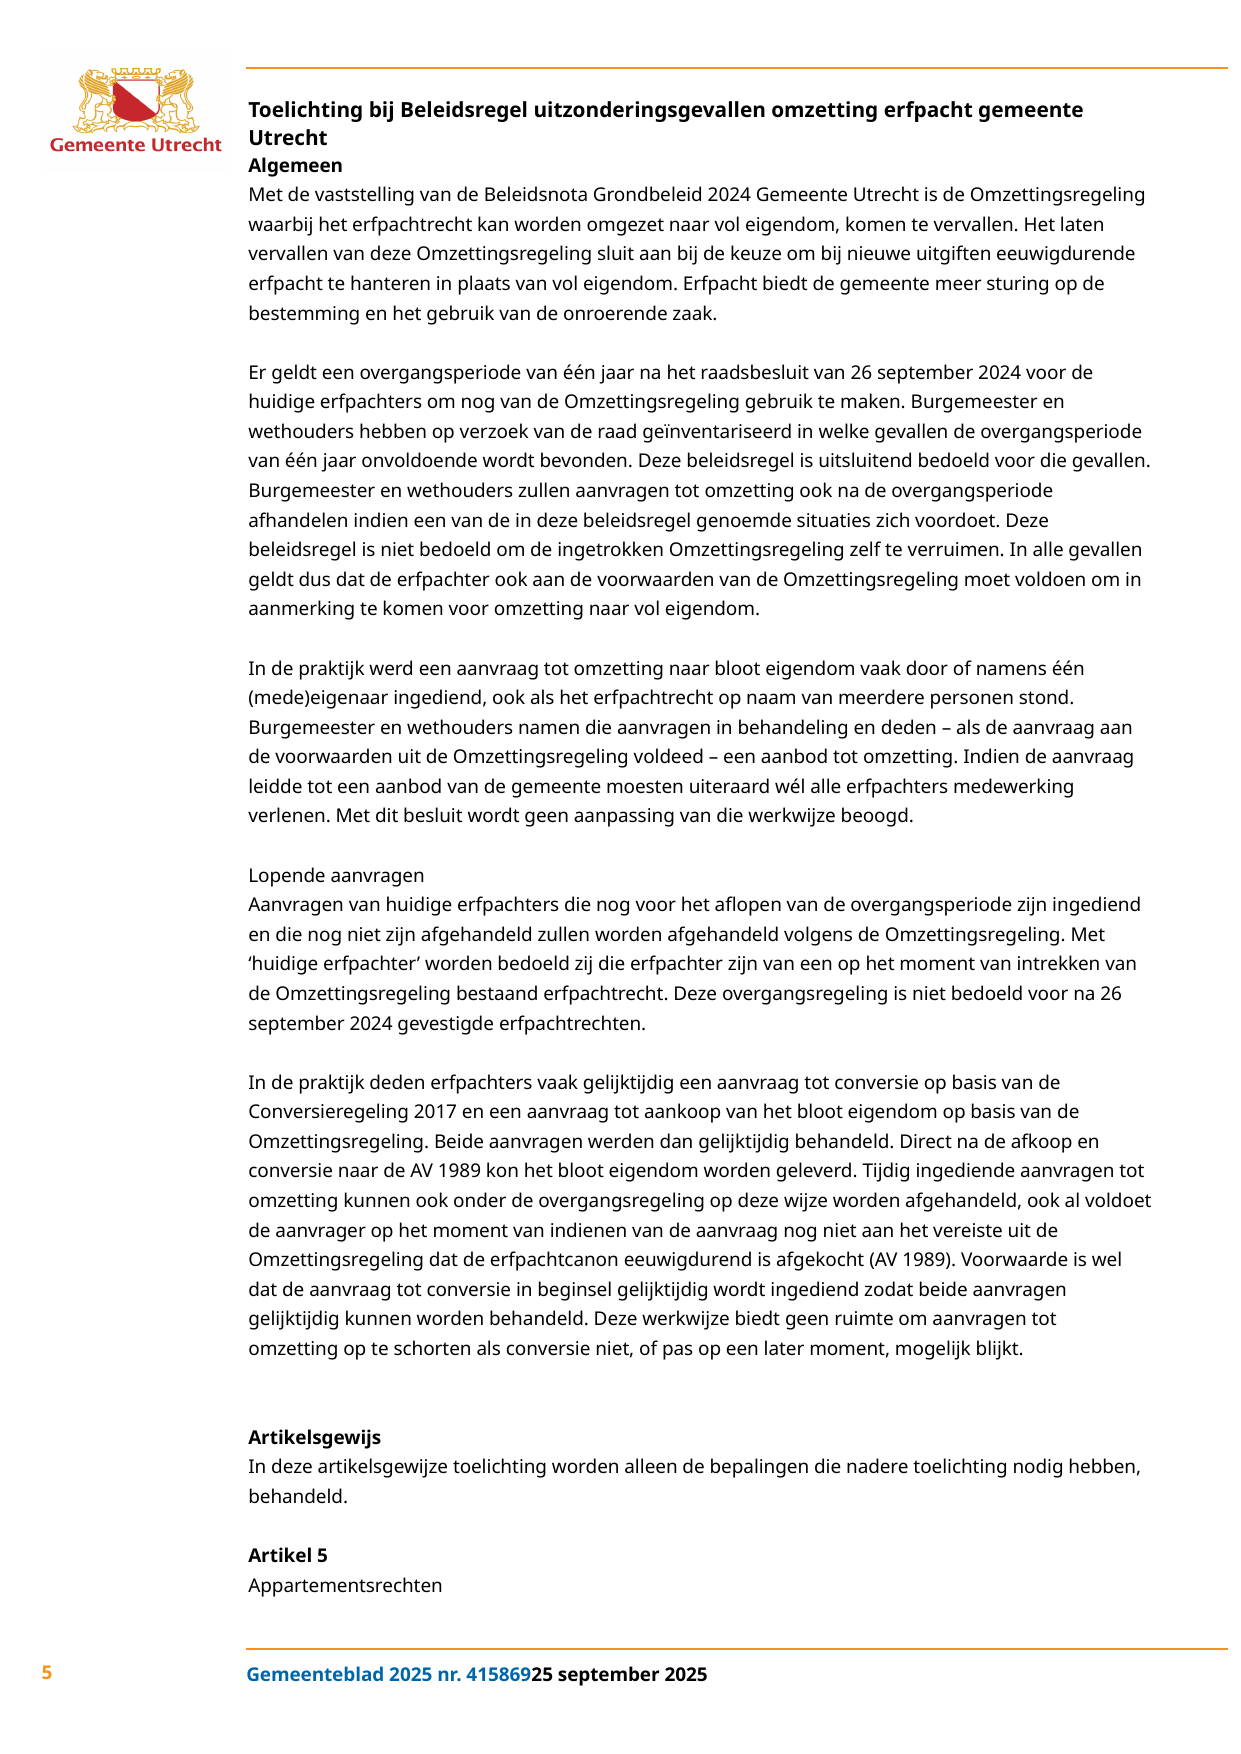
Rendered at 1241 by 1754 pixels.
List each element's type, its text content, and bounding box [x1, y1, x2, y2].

text Algemeen [248, 152, 1152, 177]
text Artikelsgewijs [248, 1424, 1152, 1449]
text In de praktijk werd een aanvraag tot omzetting naar bloot eigendom vaak door of namens één (mede)eigenaar ingediend, ook als het erfpachtrecht op naam van meerdere personen stond. Burgemeester en wethouders namen die aanvragen in behandeling en deden – als de aanvraag aan de voorwaarden uit de Omzettingsregeling voldeed – een aanbod tot omzetting. Indien de aanvraag leidde tot een aanbod van de gemeente moesten uiteraard wél alle erfpachters medewerking verlenen. Met dit besluit wordt geen aanpassing van die werkwijze beoogd. [248, 655, 1152, 828]
text Artikel 5 [248, 1542, 1152, 1568]
text Aanvragen van huidige erfpachters die nog voor het aflopen van de overgangsperiode zijn ingediend en die nog niet zijn afgehandeld zullen worden afgehandeld volgens de Omzettingsregeling. Met ‘huidige erfpachter’ worden bedoeld zij die erfpachter zijn van een op het moment van intrekken van de Omzettingsregeling bestaand erfpachtrecht. Deze overgangsregeling is niet bedoeld voor na 26 september 2024 gevestigde erfpachtrechten. [248, 891, 1152, 1035]
picture [41, 47, 231, 172]
text In de praktijk deden erfpachters vaak gelijktijdig een aanvraag tot conversie op basis van de Conversieregeling 2017 en een aanvraag tot aankoop van het bloot eigendom op basis van de Omzettingsregeling. Beide aanvragen werden dan gelijktijdig behandeld. Direct na de afkoop en conversie naar de AV 1989 kon het bloot eigendom worden geleverd. Tijdig ingediende aanvragen tot omzetting kunnen ook onder de overgangsregeling op deze wijze worden afgehandeld, ook al voldoet de aanvrager op het moment van indienen van de aanvraag nog niet aan het vereiste uit de Omzettingsregeling dat de erfpachtcanon eeuwigdurend is afgekocht (AV 1989). Voorwaarde is wel dat de aanvraag tot conversie in beginsel gelijktijdig wordt ingediend zodat beide aanvragen gelijktijdig kunnen worden behandeld. Deze werkwijze biedt geen ruimte om aanvragen tot omzetting op te schorten als conversie niet, of pas op een later moment, mogelijk blijkt. [248, 1069, 1152, 1361]
text Lopende aanvragen [248, 862, 1152, 887]
text Met de vaststelling van de Beleidsnota Grondbeleid 2024 Gemeente Utrecht is de Omzettingsregeling waarbij het erfpachtrecht kan worden omgezet naar vol eigendom, komen te vervallen. Het laten vervallen van deze Omzettingsregeling sluit aan bij de keuze om bij nieuwe uitgiften eeuwigdurende erfpacht te hanteren in plaats van vol eigendom. Erfpacht biedt de gemeente meer sturing op de bestemming en het gebruik van de onroerende zaak. [248, 181, 1152, 325]
text In deze artikelsgewijze toelichting worden alleen de bepalingen die nadere toelichting nodig hebben, behandeld. [248, 1453, 1152, 1509]
text Er geldt een overgangsperiode van één jaar na het raadsbesluit van 26 september 2024 voor de huidige erfpachters om nog van de Omzettingsregeling gebruik te maken. Burgemeester en wethouders hebben op verzoek van de raad geïnventariseerd in welke gevallen de overgangsperiode van één jaar onvoldoende wordt bevonden. Deze beleidsregel is uitsluitend bedoeld voor die gevallen. Burgemeester en wethouders zullen aanvragen tot omzetting ook na de overgangsperiode afhandelen indien een van de in deze beleidsregel genoemde situaties zich voordoet. Deze beleidsregel is niet bedoeld om de ingetrokken Omzettingsregeling zelf te verruimen. In alle gevallen geldt dus dat de erfpachter ook aan de voorwaarden van de Omzettingsregeling moet voldoen om in aanmerking te komen voor omzetting naar vol eigendom. [248, 359, 1152, 621]
text Appartementsrechten [248, 1572, 1152, 1597]
text Toelichting bij Beleidsregel uitzonderingsgevallen omzetting erfpacht gemeente Utrecht [248, 95, 1152, 152]
